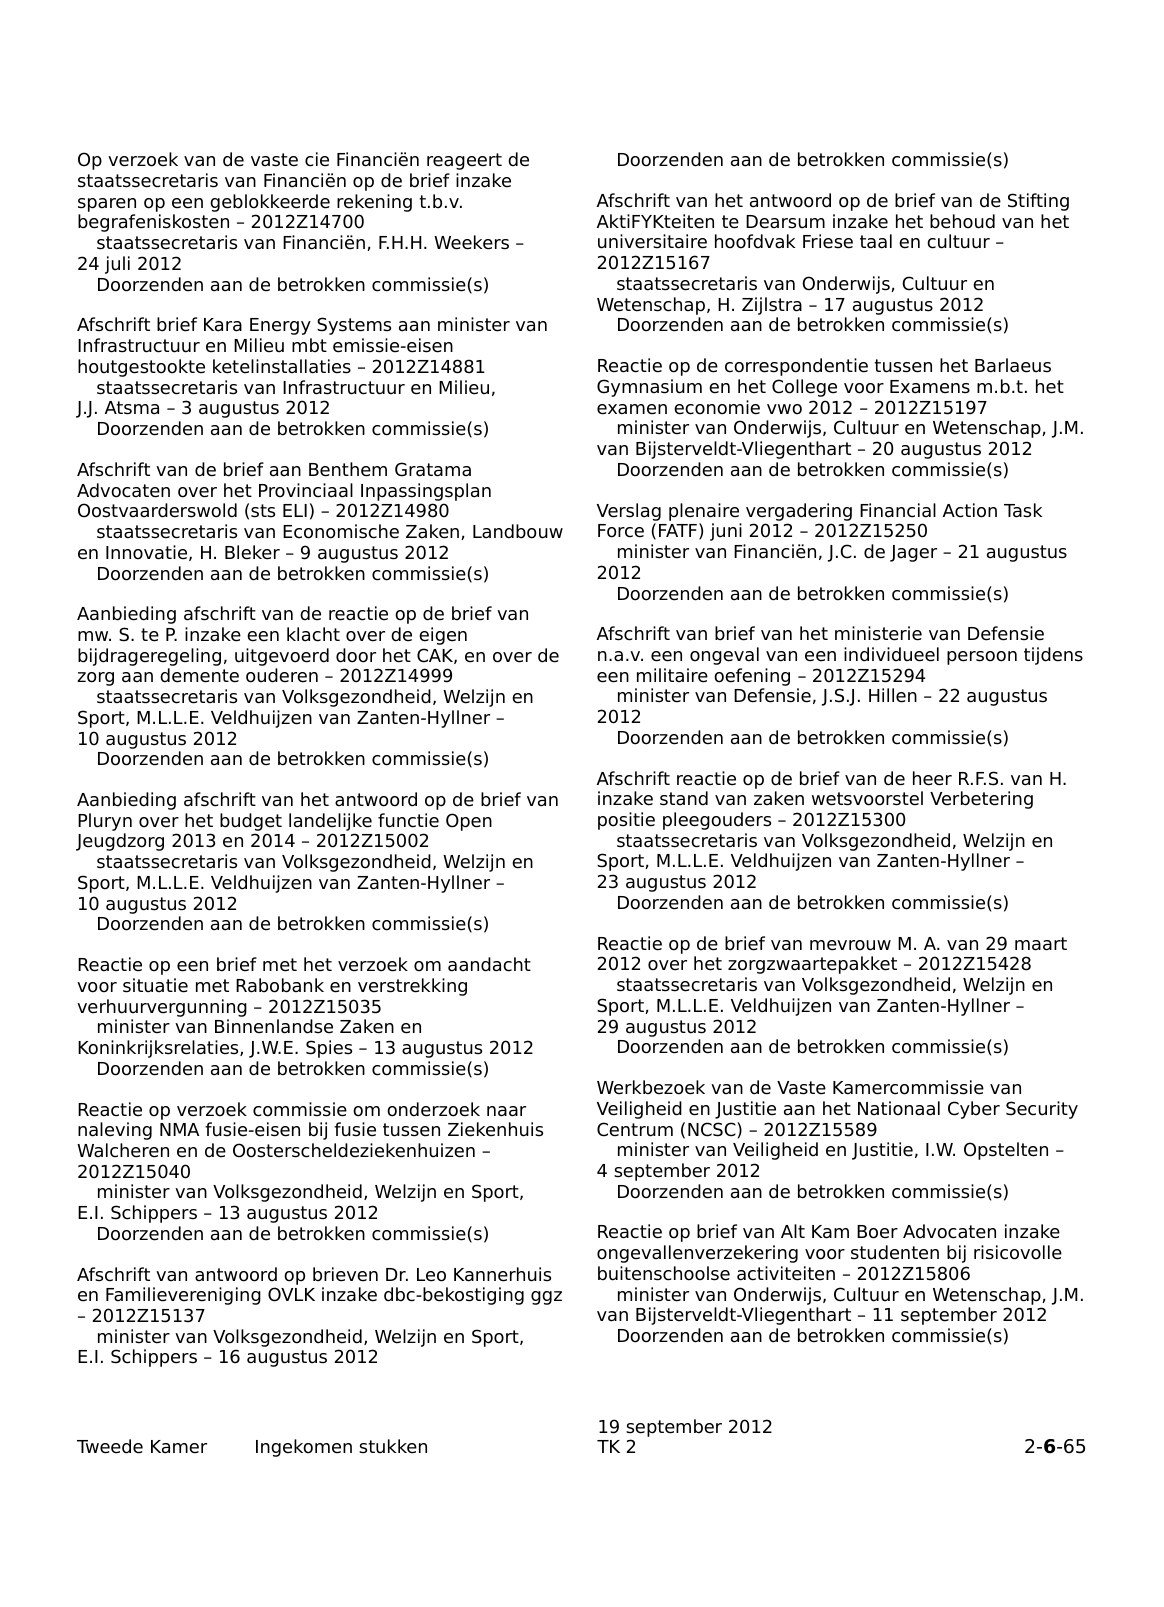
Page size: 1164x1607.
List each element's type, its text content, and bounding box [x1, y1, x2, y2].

text Reactie op de correspondentie tussen het Barlaeus Gymnasium en het College voor Examens m.b.t. het examen economie vwo 2012 – 2012Z15197 [596, 356, 1087, 418]
text Verslag plenaire vergadering Financial Action Task Force (FATF) juni 2012 – 2012Z15250 [596, 500, 1087, 542]
text minister van Defensie, J.S.J. Hillen – 22 augustus 2012 [596, 686, 1087, 728]
text Doorzenden aan de betrokken commissie(s) [77, 419, 567, 440]
text minister van Volksgezondheid, Welzijn en Sport, E.I. Schippers – 16 augustus 2012 [77, 1327, 567, 1368]
text Afschrift van brief van het ministerie van Defensie n.a.v. een ongeval van een individueel persoon tijdens een militaire oefening – 2012Z15294 [596, 624, 1087, 686]
text Werkbezoek van de Vaste Kamercommissie van Veiligheid en Justitie aan het Nationaal Cyber Security Centrum (NCSC) – 2012Z15589 [596, 1078, 1087, 1140]
text staatssecretaris van Financiën, F.H.H. Weekers – 24 juli 2012 [77, 233, 567, 274]
text Reactie op verzoek commissie om onderzoek naar naleving NMA fusie-eisen bij fusie tussen Ziekenhuis Walcheren en de Oosterscheldeziekenhuizen – 2012Z15040 [77, 1099, 567, 1182]
text Aanbieding afschrift van het antwoord op de brief van Pluryn over het budget landelijke functie Open Jeugdzorg 2013 en 2014 – 2012Z15002 [77, 790, 567, 852]
text Afschrift van antwoord op brieven Dr. Leo Kannerhuis en Familievereniging OVLK inzake dbc-bekostiging ggz – 2012Z15137 [77, 1264, 567, 1327]
text Doorzenden aan de betrokken commissie(s) [77, 914, 567, 935]
text minister van Onderwijs, Cultuur en Wetenschap, J.M. van Bijsterveldt-Vliegenthart – 20 augustus 2012 [596, 418, 1087, 460]
text Afschrift van de brief aan Benthem Gratama Advocaten over het Provinciaal Inpassingsplan Oostvaarderswold (sts ELI) – 2012Z14980 [77, 460, 567, 522]
text Aanbieding afschrift van de reactie op de brief van mw. S. te P. inzake een klacht over de eigen bijdrageregeling, uitgevoerd door het CAK, en over de zorg aan demente ouderen – 2012Z14999 [77, 604, 567, 687]
text Afschrift reactie op de brief van de heer R.F.S. van H. inzake stand van zaken wetsvoorstel Verbetering positie pleegouders – 2012Z15300 [596, 768, 1087, 831]
text staatssecretaris van Onderwijs, Cultuur en Wetenschap, H. Zijlstra – 17 augustus 2012 [596, 274, 1087, 315]
text Doorzenden aan de betrokken commissie(s) [596, 460, 1087, 480]
text Doorzenden aan de betrokken commissie(s) [596, 150, 1087, 171]
text Afschrift van het antwoord op de brief van de Stifting AktiFYKteiten te Dearsum inzake het behoud van het universitaire hoofdvak Friese taal en cultuur – 2012Z15167 [596, 191, 1087, 274]
text Doorzenden aan de betrokken commissie(s) [77, 749, 567, 770]
text staatssecretaris van Economische Zaken, Landbouw en Innovatie, H. Bleker – 9 augustus 2012 [77, 522, 567, 563]
text Doorzenden aan de betrokken commissie(s) [77, 1224, 567, 1244]
text Doorzenden aan de betrokken commissie(s) [596, 315, 1087, 336]
text staatssecretaris van Volksgezondheid, Welzijn en Sport, M.L.L.E. Veldhuijzen van Zanten-Hyllner – 23 augustus 2012 [596, 831, 1087, 893]
text Doorzenden aan de betrokken commissie(s) [596, 1037, 1087, 1058]
text Op verzoek van de vaste cie Financiën reageert de staatssecretaris van Financiën op de brief inzake sparen op een geblokkeerde rekening t.b.v. begrafeniskosten – 2012Z14700 [77, 150, 567, 233]
text Reactie op een brief met het verzoek om aandacht voor situatie met Rabobank en verstrekking verhuurvergunning – 2012Z15035 [77, 955, 567, 1017]
text staatssecretaris van Volksgezondheid, Welzijn en Sport, M.L.L.E. Veldhuijzen van Zanten-Hyllner – 29 augustus 2012 [596, 975, 1087, 1037]
text Doorzenden aan de betrokken commissie(s) [77, 563, 567, 584]
text Doorzenden aan de betrokken commissie(s) [596, 728, 1087, 748]
text staatssecretaris van Volksgezondheid, Welzijn en Sport, M.L.L.E. Veldhuijzen van Zanten-Hyllner – 10 augustus 2012 [77, 687, 567, 749]
text minister van Veiligheid en Justitie, I.W. Opstelten – 4 september 2012 [596, 1140, 1087, 1182]
text staatssecretaris van Volksgezondheid, Welzijn en Sport, M.L.L.E. Veldhuijzen van Zanten-Hyllner – 10 augustus 2012 [77, 852, 567, 914]
text minister van Binnenlandse Zaken en Koninkrijksrelaties, J.W.E. Spies – 13 augustus 2012 [77, 1017, 567, 1059]
text Doorzenden aan de betrokken commissie(s) [596, 1326, 1087, 1347]
text Doorzenden aan de betrokken commissie(s) [596, 583, 1087, 604]
text staatssecretaris van Infrastructuur en Milieu, J.J. Atsma – 3 augustus 2012 [77, 377, 567, 419]
text Reactie op de brief van mevrouw M. A. van 29 maart 2012 over het zorgzwaartepakket – 2012Z15428 [596, 933, 1087, 975]
text Afschrift brief Kara Energy Systems aan minister van Infrastructuur en Milieu mbt emissie-eisen houtgestookte ketelinstallaties – 2012Z14881 [77, 315, 567, 377]
text Reactie op brief van Alt Kam Boer Advocaten inzake ongevallenverzekering voor studenten bij risicovolle buitenschoolse activiteiten – 2012Z15806 [596, 1222, 1087, 1284]
text minister van Financiën, J.C. de Jager – 21 augustus 2012 [596, 542, 1087, 583]
text minister van Onderwijs, Cultuur en Wetenschap, J.M. van Bijsterveldt-Vliegenthart – 11 september 2012 [596, 1284, 1087, 1326]
text Doorzenden aan de betrokken commissie(s) [77, 1059, 567, 1079]
text minister van Volksgezondheid, Welzijn en Sport, E.I. Schippers – 13 augustus 2012 [77, 1182, 567, 1224]
text Doorzenden aan de betrokken commissie(s) [596, 1182, 1087, 1202]
text Doorzenden aan de betrokken commissie(s) [77, 274, 567, 295]
text Doorzenden aan de betrokken commissie(s) [596, 893, 1087, 913]
